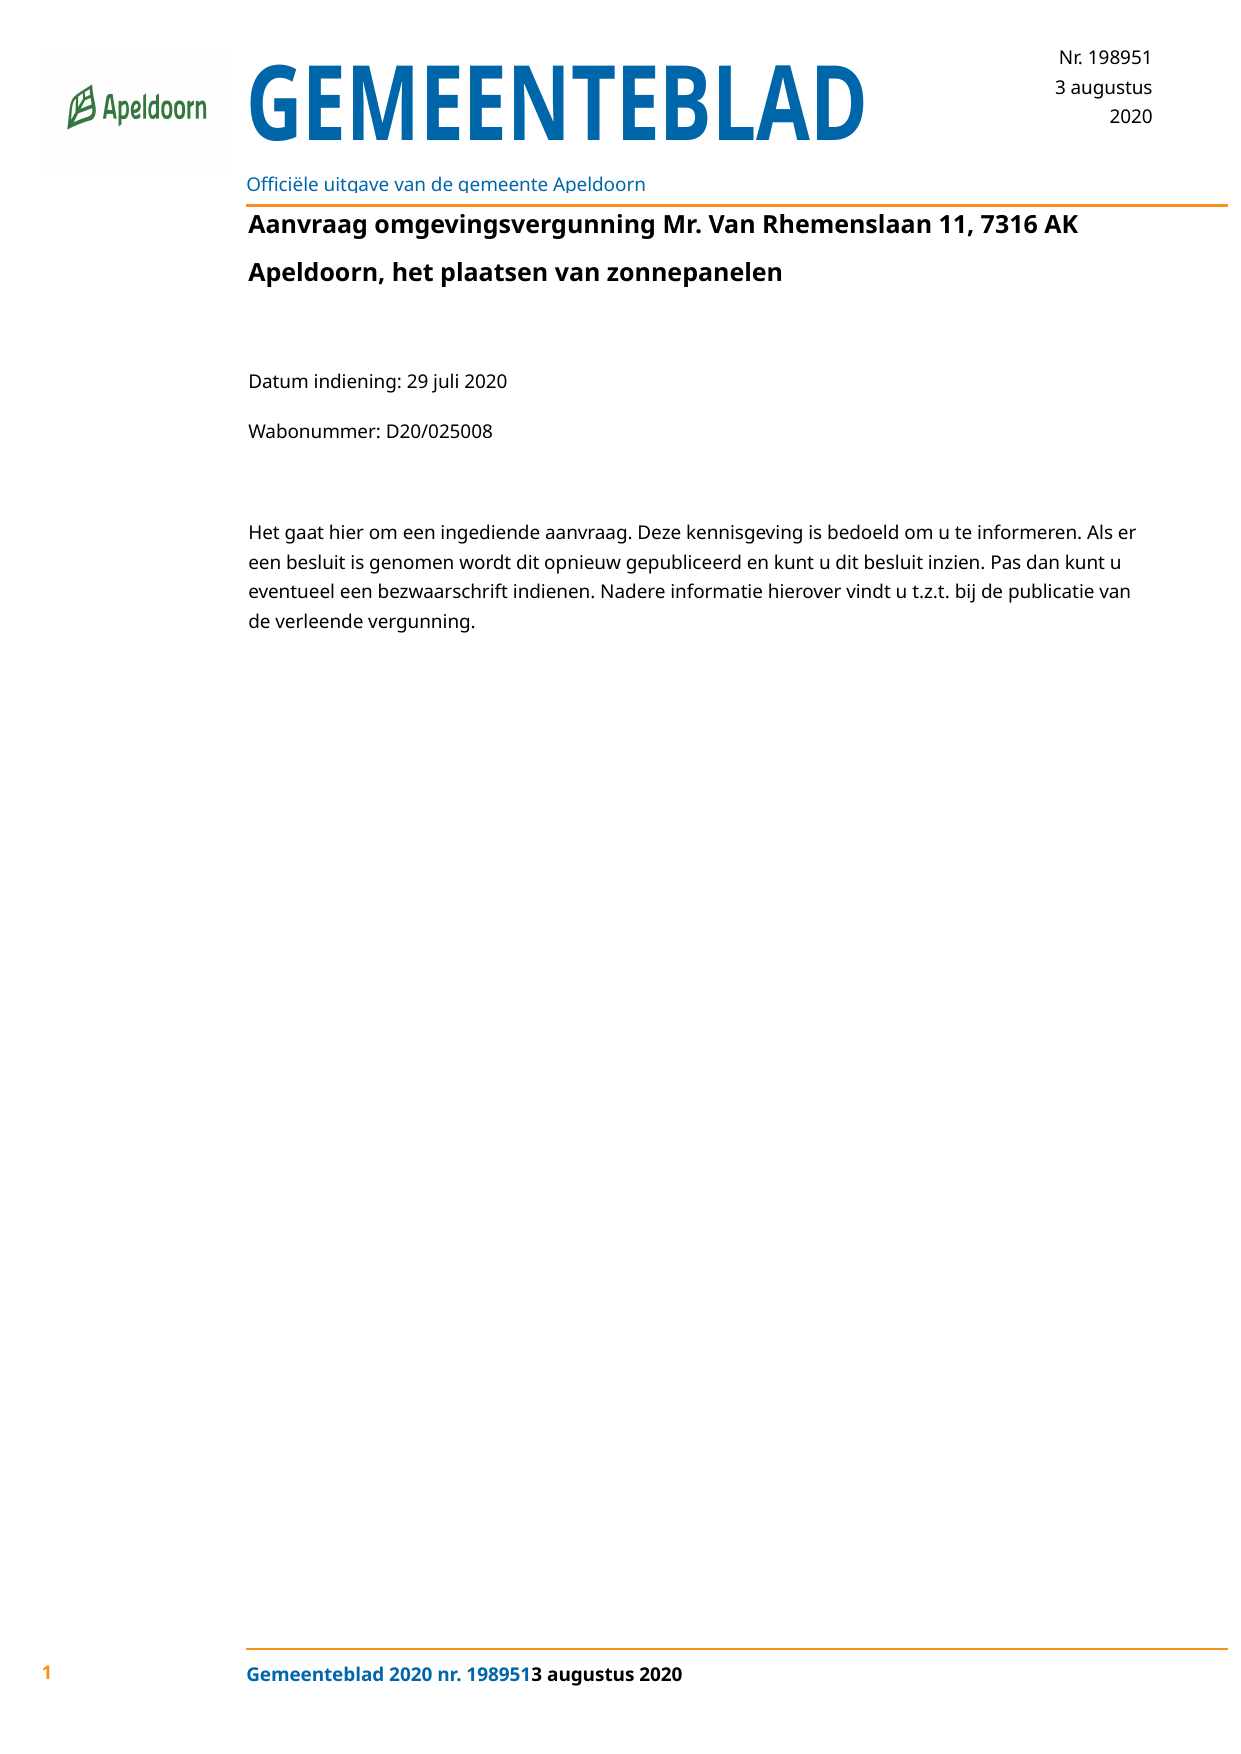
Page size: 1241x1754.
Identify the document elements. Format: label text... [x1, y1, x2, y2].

picture [41, 47, 231, 172]
text Aanvraag omgevingsvergunning Mr. Van Rhemenslaan 11, 7316 AK Apeldoorn, het plaatsen van zonnepanelen [248, 207, 1152, 288]
text Wabonummer: D20/025008 [248, 419, 1152, 444]
text Datum indiening: 29 juli 2020 [248, 368, 1152, 394]
text Het gaat hier om een ingediende aanvraag. Deze kennisgeving is bedoeld om u te informeren. Als er een besluit is genomen wordt dit opnieuw gepubliceerd en kunt u dit besluit inzien. Pas dan kunt u eventueel een bezwaarschrift indienen. Nadere informatie hierover vindt u t.z.t. bij de publicatie van de verleende vergunning. [248, 519, 1152, 634]
